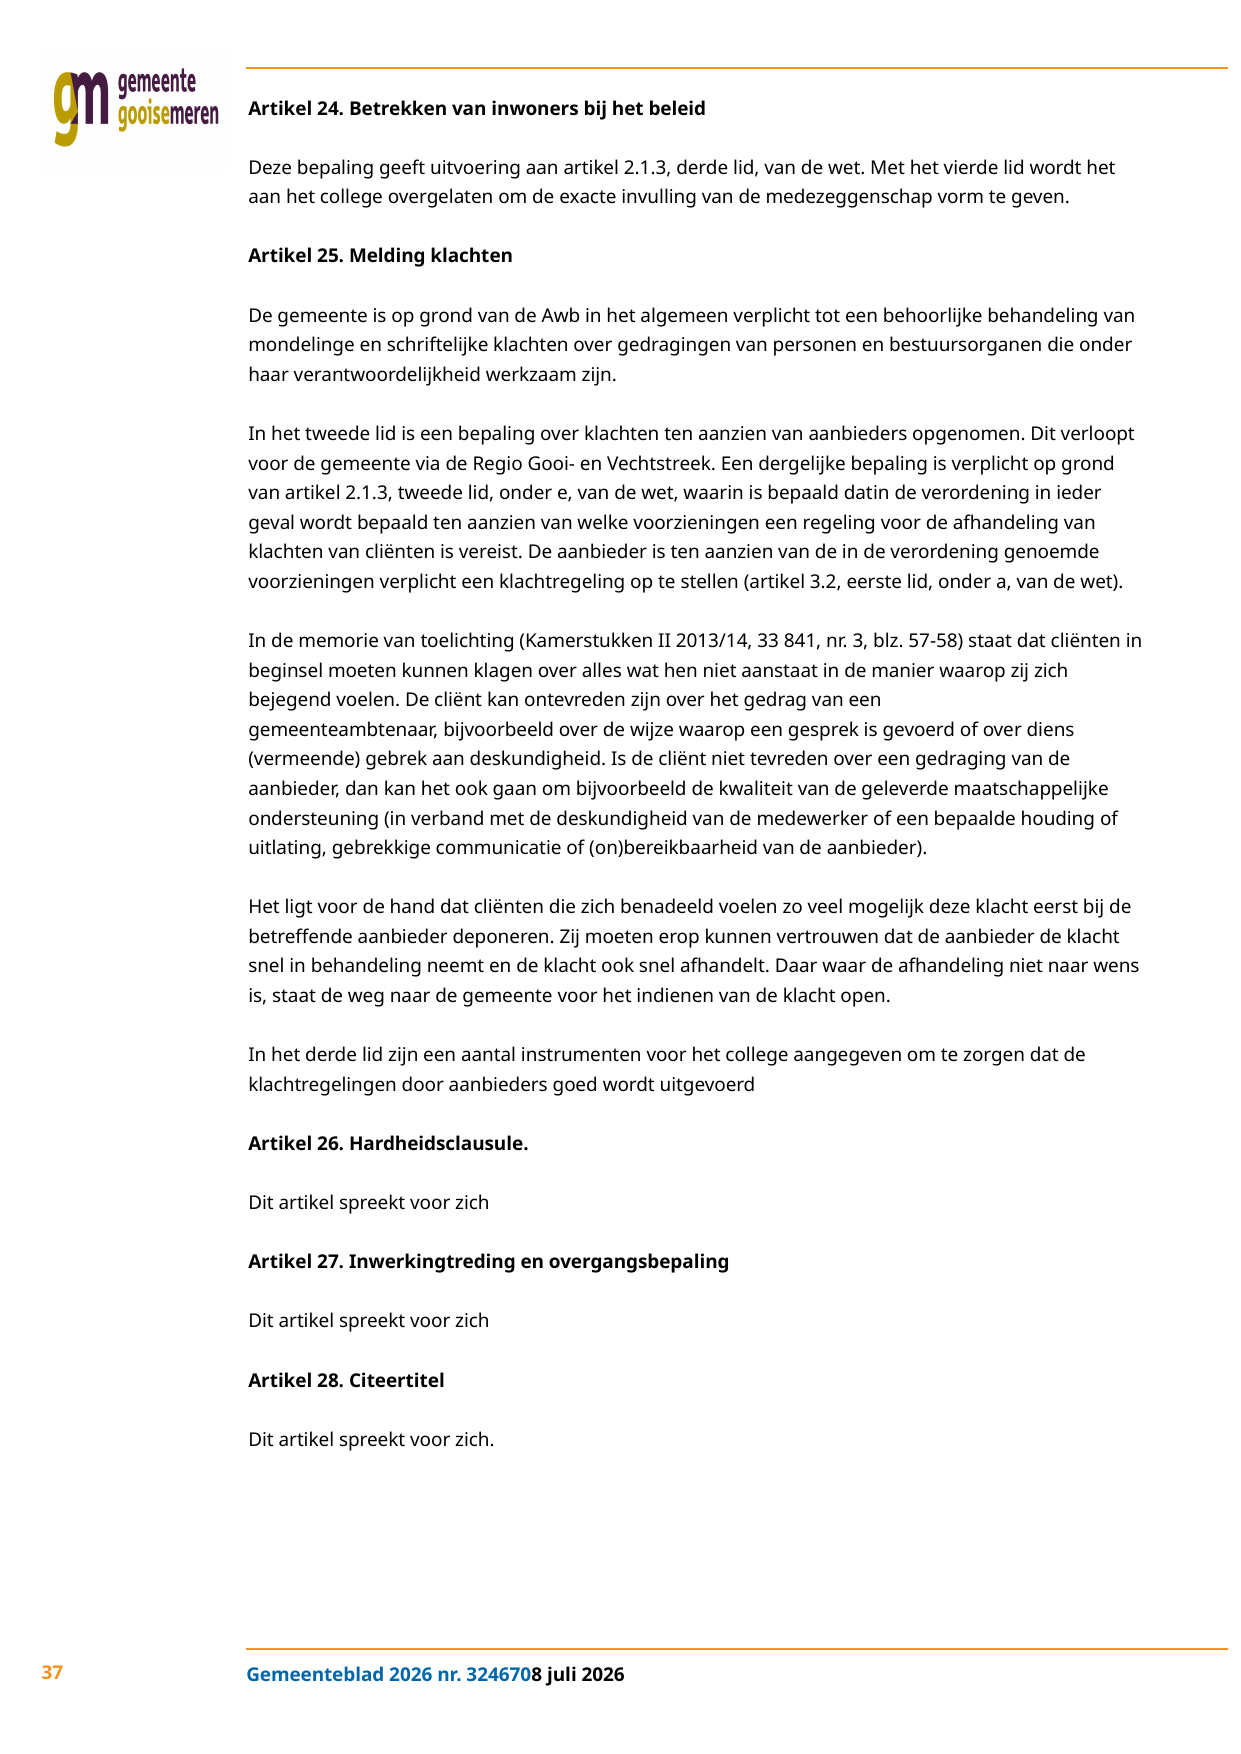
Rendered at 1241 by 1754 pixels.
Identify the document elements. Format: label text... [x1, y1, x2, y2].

text Artikel 27. Inwerkingtreding en overgangsbepaling [248, 1248, 1152, 1274]
text Het ligt voor de hand dat cliënten die zich benadeeld voelen zo veel mogelijk deze klacht eerst bij de betreffende aanbieder deponeren. Zij moeten erop kunnen vertrouwen dat de aanbieder de klacht snel in behandeling neemt en de klacht ook snel afhandelt. Daar waar de afhandeling niet naar wens is, staat de weg naar de gemeente voor het indienen van de klacht open. [248, 893, 1152, 1008]
text Dit artikel spreekt voor zich [248, 1308, 1152, 1333]
text De gemeente is op grond van de Awb in het algemeen verplicht tot een behoorlijke behandeling van mondelinge en schriftelijke klachten over gedragingen van personen en bestuursorganen die onder haar verantwoordelijkheid werkzaam zijn. [248, 302, 1152, 387]
text Artikel 26. Hardheidsclausule. [248, 1130, 1152, 1156]
text Artikel 25. Melding klachten [248, 243, 1152, 268]
text Artikel 28. Citeertitel [248, 1367, 1152, 1393]
text In het tweede lid is een bepaling over klachten ten aanzien van aanbieders opgenomen. Dit verloopt voor de gemeente via de Regio Gooi- en Vechtstreek. Een dergelijke bepaling is verplicht op grond van artikel 2.1.3, tweede lid, onder e, van de wet, waarin is bepaald datin de verordening in ieder geval wordt bepaald ten aanzien van welke voorzieningen een regeling voor de afhandeling van klachten van cliënten is vereist. De aanbieder is ten aanzien van de in de verordening genoemde voorzieningen verplicht een klachtregeling op te stellen (artikel 3.2, eerste lid, onder a, van de wet). [248, 420, 1152, 594]
text Deze bepaling geeft uitvoering aan artikel 2.1.3, derde lid, van de wet. Met het vierde lid wordt het aan het college overgelaten om de exacte invulling van de medezeggenschap vorm te geven. [248, 154, 1152, 209]
text In het derde lid zijn een aantal instrumenten voor het college aangegeven om te zorgen dat de klachtregelingen door aanbieders goed wordt uitgevoerd [248, 1041, 1152, 1097]
text Dit artikel spreekt voor zich [248, 1189, 1152, 1215]
text In de memorie van toelichting (Kamerstukken II 2013/14, 33 841, nr. 3, blz. 57-58) staat dat cliënten in beginsel moeten kunnen klagen over alles wat hen niet aanstaat in de manier waarop zij zich bejegend voelen. De cliënt kan ontevreden zijn over het gedrag van een gemeenteambtenaar, bijvoorbeeld over de wijze waarop een gesprek is gevoerd of over diens (vermeende) gebrek aan deskundigheid. Is de cliënt niet tevreden over een gedraging van de aanbieder, dan kan het ook gaan om bijvoorbeeld de kwaliteit van de geleverde maatschappelijke ondersteuning (in verband met de deskundigheid van de medewerker of een bepaalde houding of uitlating, gebrekkige communicatie of (on)bereikbaarheid van de aanbieder). [248, 627, 1152, 860]
picture [41, 47, 231, 172]
text Artikel 24. Betrekken van inwoners bij het beleid [248, 95, 1152, 121]
text Dit artikel spreekt voor zich. [248, 1426, 1152, 1452]
